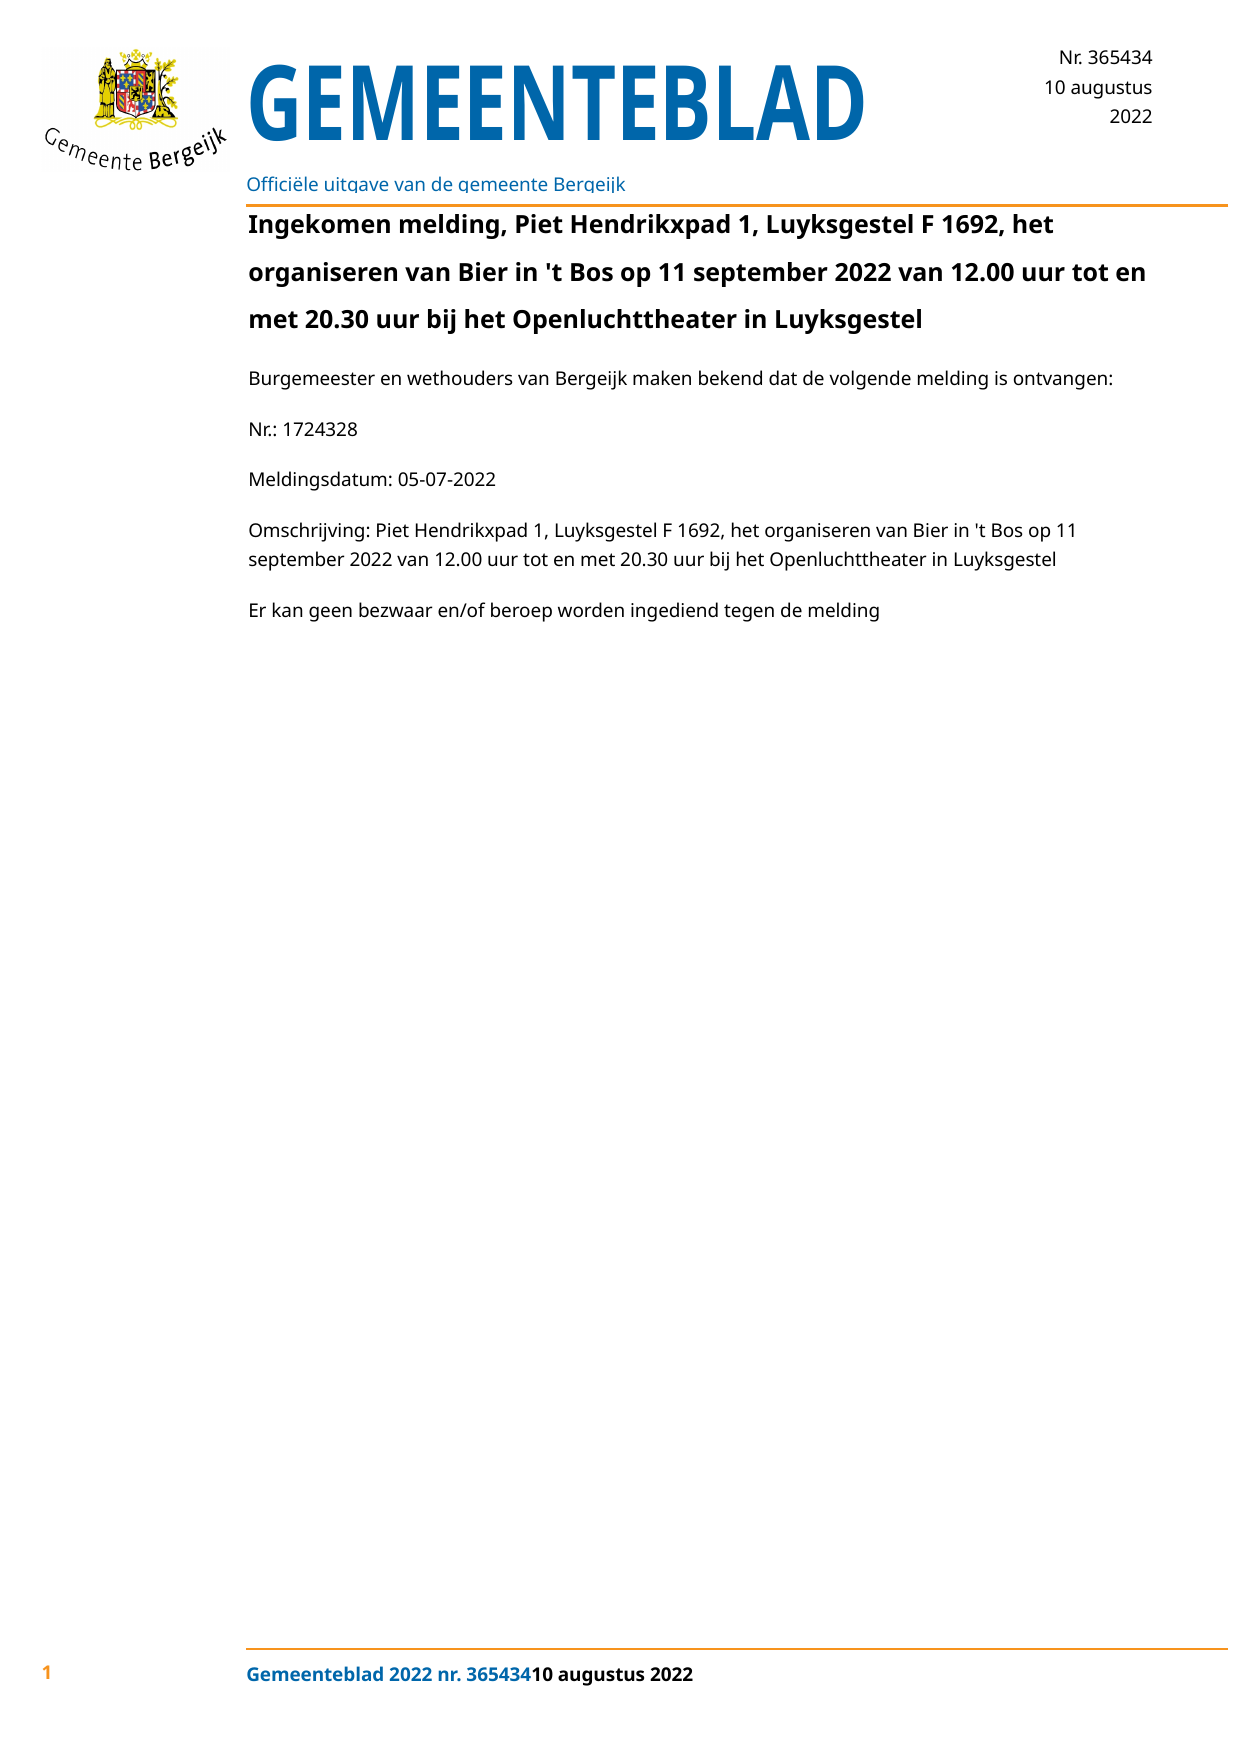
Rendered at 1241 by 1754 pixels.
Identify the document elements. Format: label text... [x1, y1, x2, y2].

text Omschrijving: Piet Hendrikxpad 1, Luyksgestel F 1692, het organiseren van Bier in 't Bos op 11 september 2022 van 12.00 uur tot en met 20.30 uur bij het Openluchttheater in Luyksgestel [248, 517, 1152, 572]
text Burgemeester en wethouders van Bergeijk maken bekend dat de volgende melding is ontvangen: [248, 366, 1152, 391]
text Nr.: 1724328 [248, 416, 1152, 442]
text Ingekomen melding, Piet Hendrikxpad 1, Luyksgestel F 1692, het organiseren van Bier in 't Bos op 11 september 2022 van 12.00 uur tot en met 20.30 uur bij het Openluchttheater in Luyksgestel [248, 207, 1152, 336]
text Er kan geen bezwaar en/of beroep worden ingediend tegen de melding [248, 597, 1152, 622]
picture [41, 47, 231, 172]
text Meldingsdatum: 05-07-2022 [248, 466, 1152, 492]
